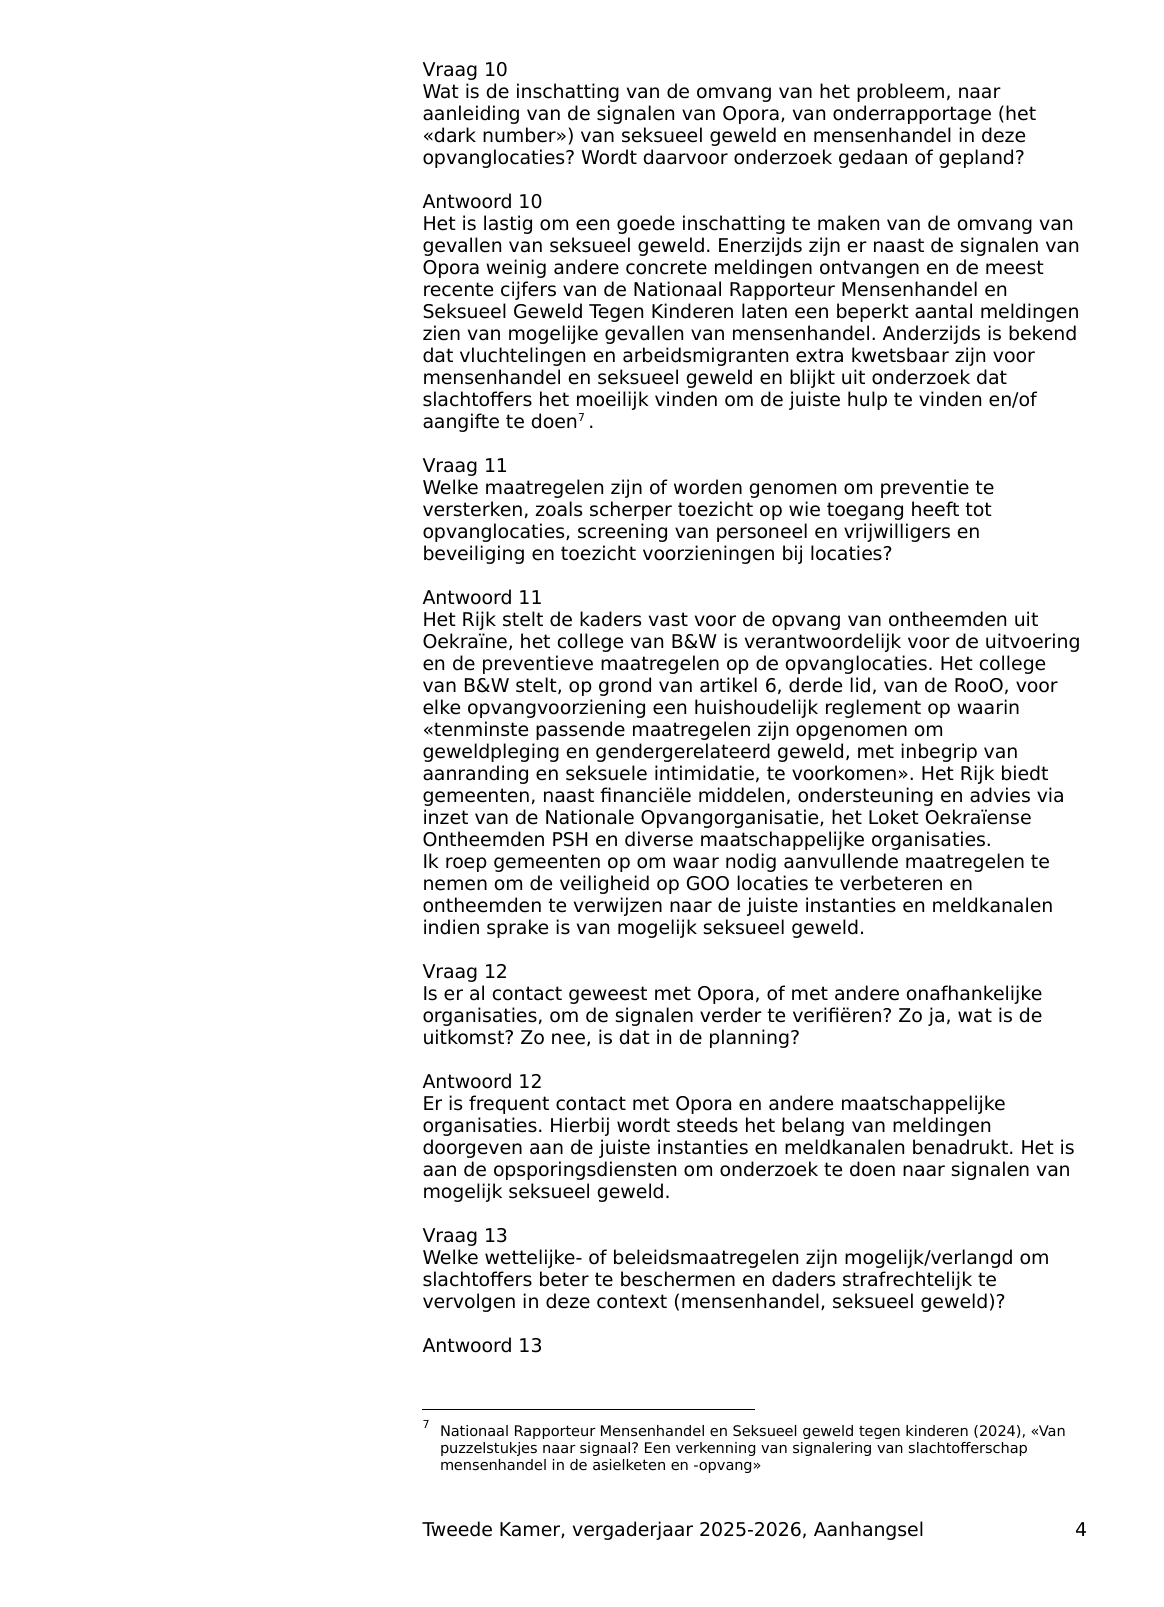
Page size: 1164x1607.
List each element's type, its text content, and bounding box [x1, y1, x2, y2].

text Nationaal Rapporteur Mensenhandel en Seksueel geweld tegen kinderen (2024), «Van puzzelstukjes naar signaal? Een verkenning van signalering van slachtofferschap mensenhandel in de asielketen en -opvang» [422, 1418, 1087, 1474]
text Vraag 12 [422, 961, 1087, 983]
text Vraag 13 [422, 1225, 1087, 1247]
text Welke wettelijke- of beleidsmaatregelen zijn mogelijk/verlangd om slachtoffers beter te beschermen en daders strafrechtelijk te vervolgen in deze context (mensenhandel, seksueel geweld)? [422, 1247, 1087, 1313]
text Is er al contact geweest met Opora, of met andere onafhankelijke organisaties, om de signalen verder te verifiëren? Zo ja, wat is de uitkomst? Zo nee, is dat in de planning? [422, 983, 1087, 1049]
text Antwoord 10 [422, 191, 1087, 213]
text Het is lastig om een goede inschatting te maken van de omvang van gevallen van seksueel geweld. Enerzijds zijn er naast de signalen van Opora weinig andere concrete meldingen ontvangen en de meest recente cijfers van de Nationaal Rapporteur Mensenhandel en Seksueel Geweld Tegen Kinderen laten een beperkt aantal meldingen zien van mogelijke gevallen van mensenhandel. Anderzijds is bekend dat vluchtelingen en arbeidsmigranten extra kwetsbaar zijn voor mensenhandel en seksueel geweld en blijkt uit onderzoek dat slachtoffers het moeilijk vinden om de juiste hulp te vinden en/of aangifte te doen. [422, 213, 1087, 433]
text Antwoord 11 [422, 587, 1087, 609]
text Welke maatregelen zijn of worden genomen om preventie te versterken, zoals scherper toezicht op wie toegang heeft tot opvanglocaties, screening van personeel en vrijwilligers en beveiliging en toezicht voorzieningen bij locaties? [422, 477, 1087, 565]
text Vraag 10 [422, 59, 1087, 81]
text Antwoord 13 [422, 1335, 1087, 1357]
text Er is frequent contact met Opora en andere maatschappelijke organisaties. Hierbij wordt steeds het belang van meldingen doorgeven aan de juiste instanties en meldkanalen benadrukt. Het is aan de opsporingsdiensten om onderzoek te doen naar signalen van mogelijk seksueel geweld. [422, 1093, 1087, 1203]
text Het Rijk stelt de kaders vast voor de opvang van ontheemden uit Oekraïne, het college van B&W is verantwoordelijk voor de uitvoering en de preventieve maatregelen op de opvanglocaties. Het college van B&W stelt, op grond van artikel 6, derde lid, van de RooO, voor elke opvangvoorziening een huishoudelijk reglement op waarin «tenminste passende maatregelen zijn opgenomen om geweldpleging en gendergerelateerd geweld, met inbegrip van aanranding en seksuele intimidatie, te voorkomen». Het Rijk biedt gemeenten, naast financiële middelen, ondersteuning en advies via inzet van de Nationale Opvangorganisatie, het Loket Oekraïense Ontheemden PSH en diverse maatschappelijke organisaties. [422, 609, 1087, 851]
text Ik roep gemeenten op om waar nodig aanvullende maatregelen te nemen om de veiligheid op GOO locaties te verbeteren en ontheemden te verwijzen naar de juiste instanties en meldkanalen indien sprake is van mogelijk seksueel geweld. [422, 851, 1087, 939]
text Vraag 11 [422, 455, 1087, 477]
text Antwoord 12 [422, 1071, 1087, 1093]
text Wat is de inschatting van de omvang van het probleem, naar aanleiding van de signalen van Opora, van onderrapportage (het «dark number») van seksueel geweld en mensenhandel in deze opvanglocaties? Wordt daarvoor onderzoek gedaan of gepland? [422, 81, 1087, 169]
